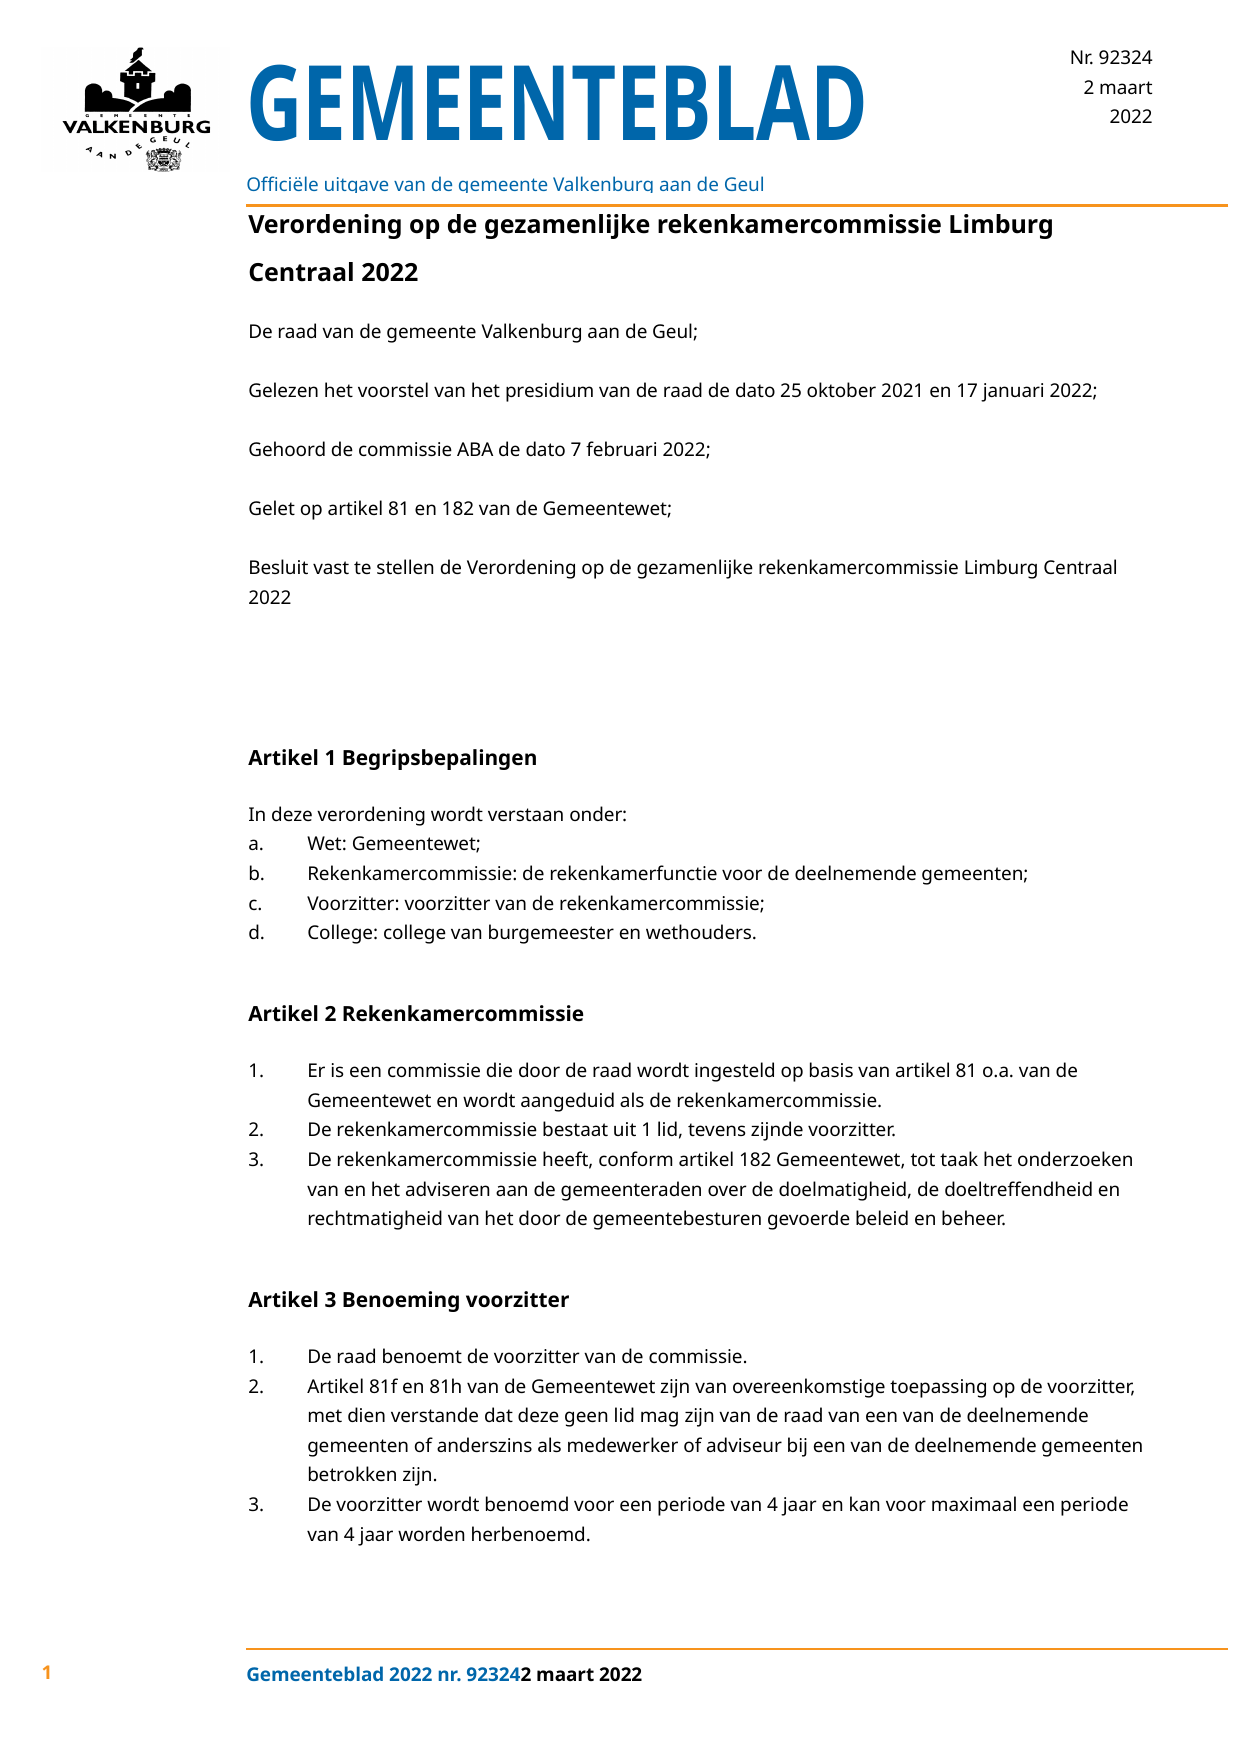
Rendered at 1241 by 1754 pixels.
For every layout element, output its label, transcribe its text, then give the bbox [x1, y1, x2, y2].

list De raad benoemt de voorzitter van de commissie. [248, 1343, 1152, 1369]
list Artikel 81f en 81h van de Gemeentewet zijn van overeenkomstige toepassing op de voorzitter, met dien verstande dat deze geen lid mag zijn van de raad van een van de deelnemende gemeenten of anderszins als medewerker of adviseur bij een van de deelnemende gemeenten betrokken zijn. [248, 1373, 1152, 1487]
text Gehoord de commissie ABA de dato 7 februari 2022; [248, 436, 1152, 462]
picture [41, 47, 231, 172]
text Besluit vast te stellen de Verordening op de gezamenlijke rekenkamercommissie Limburg Centraal 2022 [248, 554, 1152, 610]
text Artikel 2 Rekenkamercommissie [248, 999, 1152, 1028]
list De rekenkamercommissie bestaat uit 1 lid, tevens zijnde voorzitter. [248, 1117, 1152, 1142]
text Artikel 1 Begripsbepalingen [248, 743, 1152, 771]
list Voorzitter: voorzitter van de rekenkamercommissie; [248, 890, 1152, 916]
list Er is een commissie die door de raad wordt ingesteld op basis van artikel 81 o.a. van de Gemeentewet en wordt aangeduid als de rekenkamercommissie. [248, 1057, 1152, 1113]
list College: college van burgemeester en wethouders. [248, 919, 1152, 945]
list Rekenkamercommissie: de rekenkamerfunctie voor de deelnemende gemeenten; [248, 860, 1152, 886]
text De raad van de gemeente Valkenburg aan de Geul; [248, 318, 1152, 344]
text Gelet op artikel 81 en 182 van de Gemeentewet; [248, 495, 1152, 521]
text In deze verordening wordt verstaan onder: [248, 801, 1152, 827]
list Wet: Gemeentewet; [248, 831, 1152, 856]
text Artikel 3 Benoeming voorzitter [248, 1285, 1152, 1314]
list De voorzitter wordt benoemd voor een periode van 4 jaar en kan voor maximaal een periode van 4 jaar worden herbenoemd. [248, 1491, 1152, 1547]
text Gelezen het voorstel van het presidium van de raad de dato 25 oktober 2021 en 17 januari 2022; [248, 377, 1152, 403]
text Verordening op de gezamenlijke rekenkamercommissie Limburg Centraal 2022 [248, 207, 1152, 288]
list De rekenkamercommissie heeft, conform artikel 182 Gemeentewet, tot taak het onderzoeken van en het adviseren aan de gemeenteraden over de doelmatigheid, de doeltreffendheid en rechtmatigheid van het door de gemeentebesturen gevoerde beleid en beheer. [248, 1146, 1152, 1231]
